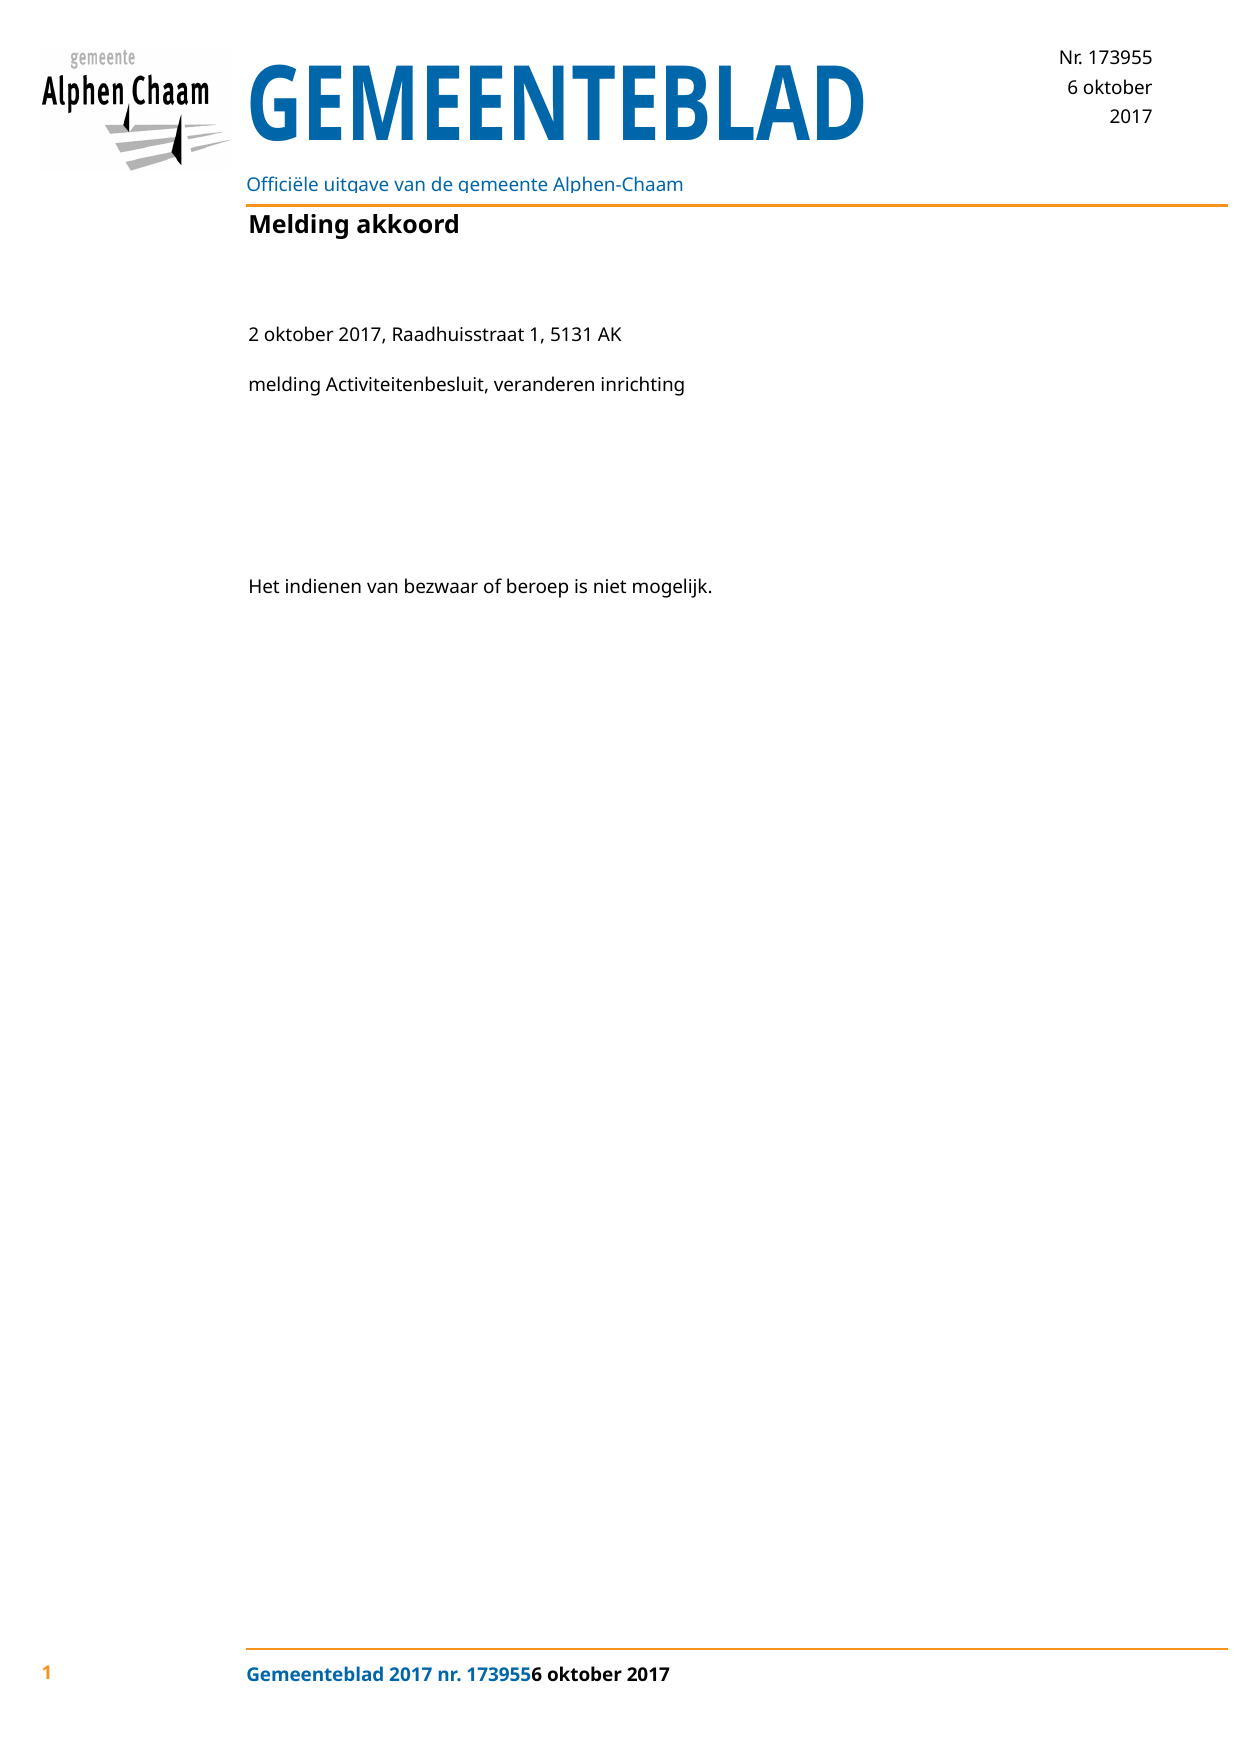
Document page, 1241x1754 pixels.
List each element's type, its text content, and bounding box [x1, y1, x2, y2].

text melding Activiteitenbesluit, veranderen inrichting [248, 371, 1152, 397]
text 2 oktober 2017, Raadhuisstraat 1, 5131 AK [248, 321, 1152, 346]
text Het indienen van bezwaar of beroep is niet mogelijk. [248, 573, 1152, 598]
text Melding akkoord [248, 207, 1152, 241]
picture [41, 47, 231, 172]
